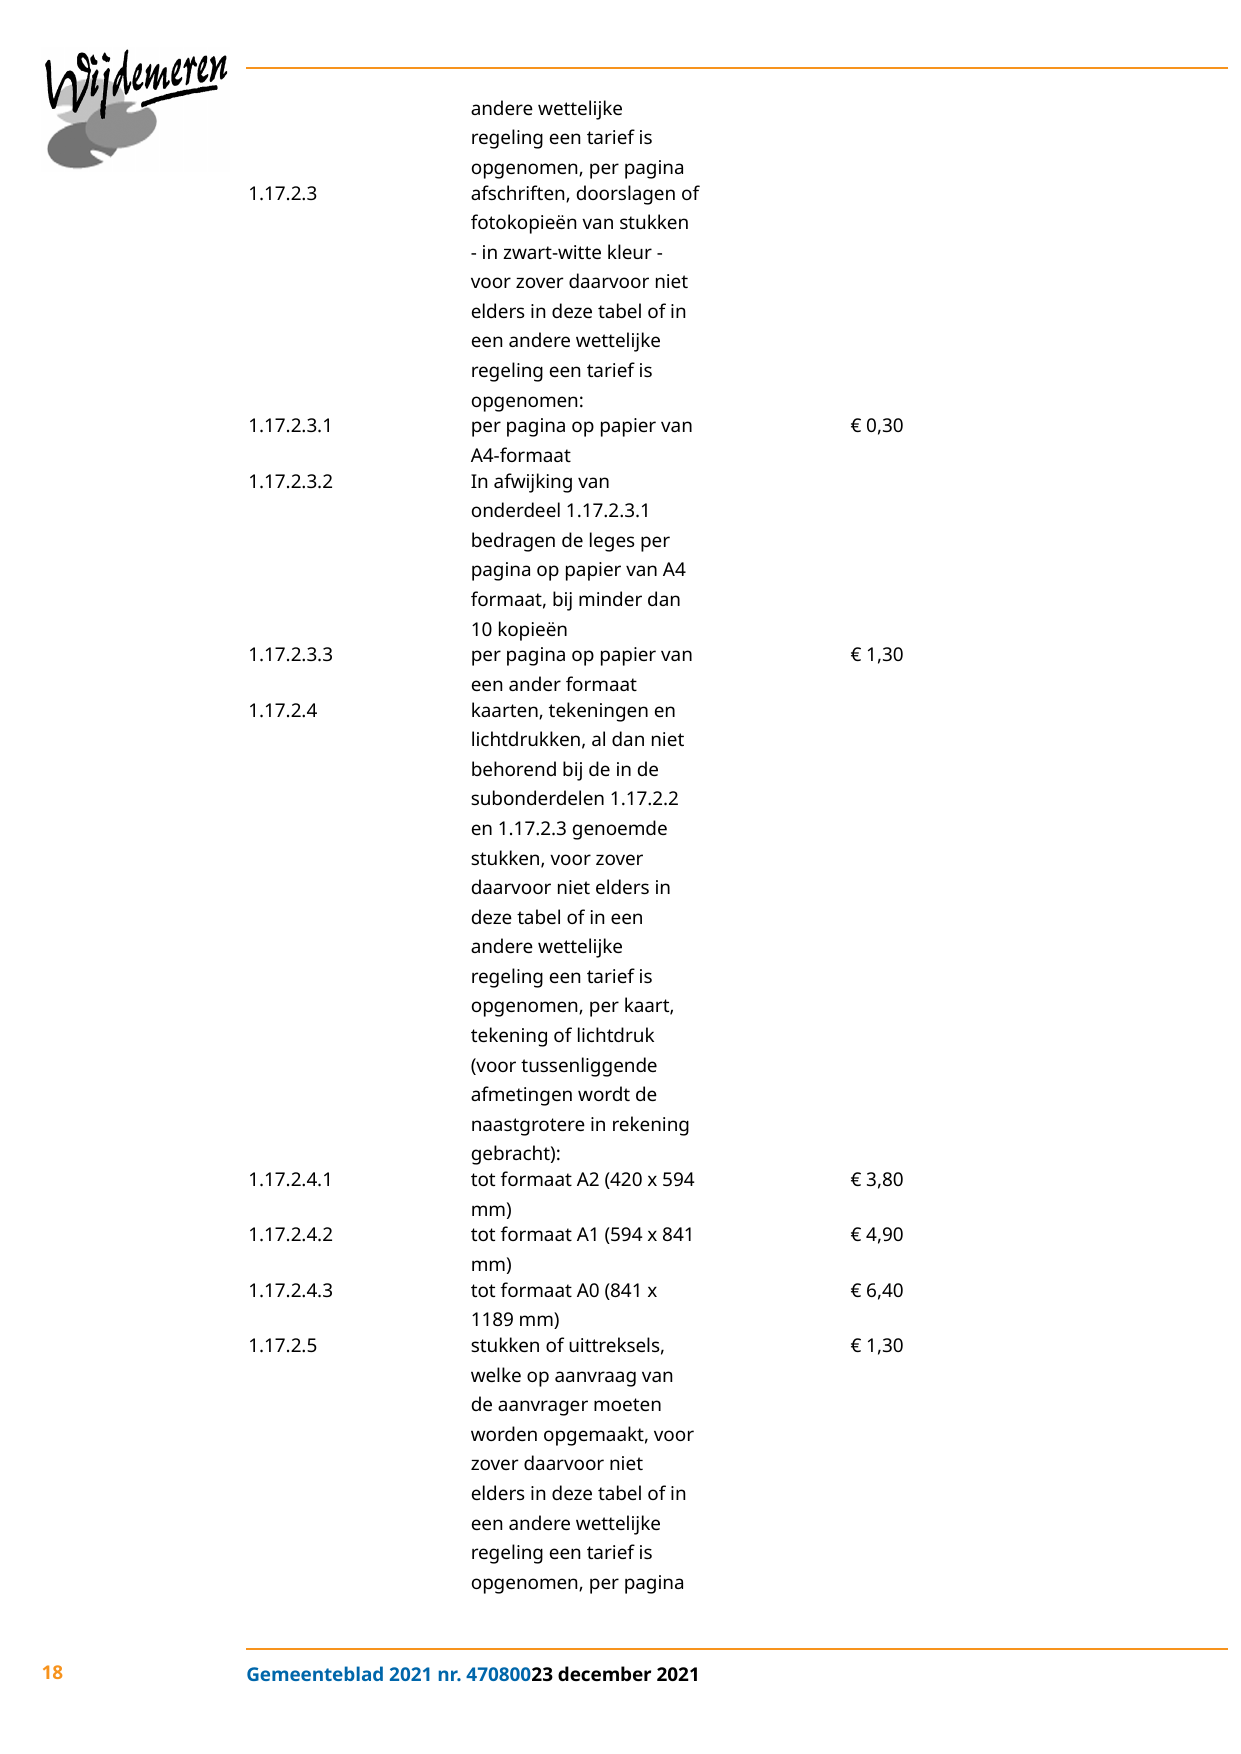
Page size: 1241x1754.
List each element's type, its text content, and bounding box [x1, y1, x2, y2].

table_cell [700, 641, 850, 697]
table_cell [1001, 468, 1152, 641]
table_cell 1.17.2.3 [248, 180, 471, 412]
picture [41, 47, 231, 172]
table_cell [700, 1166, 850, 1222]
table_cell [850, 468, 1001, 641]
table_cell 1.17.2.3.3 [248, 641, 471, 697]
table_cell afschriften, doorslagen of fotokopieën van stukken - in zwart-witte kleur - voor zover daarvoor niet elders in deze tabel of in een andere wettelijke regeling een tarief is opgenomen: [471, 180, 700, 412]
table_cell per pagina op papier van een ander formaat [471, 641, 700, 697]
table_cell 1.17.2.4.1 [248, 1166, 471, 1222]
table_cell [1001, 413, 1152, 468]
table_cell [700, 468, 850, 641]
table_cell [1001, 180, 1152, 412]
table_cell [700, 413, 850, 468]
table_cell [850, 697, 1001, 1166]
table_cell 1.17.2.3.1 [248, 413, 471, 468]
table_cell € 3,80 [850, 1166, 1001, 1222]
table_cell € 1,30 [850, 641, 1001, 697]
table_cell 1.17.2.4.3 [248, 1277, 471, 1332]
table_cell [700, 1277, 850, 1332]
table_cell [1001, 1277, 1152, 1332]
table_cell andere wettelijke regeling een tarief is opgenomen, per pagina [471, 95, 700, 180]
table_cell [700, 180, 850, 412]
table_cell [1001, 1222, 1152, 1277]
table_cell 1.17.2.4 [248, 697, 471, 1166]
table_cell € 6,40 [850, 1277, 1001, 1332]
table_cell tot formaat A0 (841 x 1189 mm) [471, 1277, 700, 1332]
table_cell [1001, 1166, 1152, 1222]
table_cell 1.17.2.4.2 [248, 1222, 471, 1277]
table_cell [1001, 641, 1152, 697]
table_cell tot formaat A1 (594 x 841 mm) [471, 1222, 700, 1277]
table_cell € 1,30 [850, 1332, 1001, 1594]
table_cell kaarten, tekeningen en lichtdrukken, al dan niet behorend bij de in de subonderdelen 1.17.2.2 en 1.17.2.3 genoemde stukken, voor zover daarvoor niet elders in deze tabel of in een andere wettelijke regeling een tarief is opgenomen, per kaart, tekening of lichtdruk (voor tussenliggende afmetingen wordt de naastgrotere in rekening gebracht): [471, 697, 700, 1166]
table_cell In afwijking van onderdeel 1.17.2.3.1 bedragen de leges per pagina op papier van A4 formaat, bij minder dan 10 kopieën [471, 468, 700, 641]
table_cell [850, 180, 1001, 412]
table_cell [248, 95, 471, 180]
table_cell [700, 1332, 850, 1594]
table_cell [700, 95, 850, 180]
table_cell tot formaat A2 (420 x 594 mm) [471, 1166, 700, 1222]
table_cell per pagina op papier van A4-formaat [471, 413, 700, 468]
table_cell stukken of uittreksels, welke op aanvraag van de aanvrager moeten worden opgemaakt, voor zover daarvoor niet elders in deze tabel of in een andere wettelijke regeling een tarief is opgenomen, per pagina [471, 1332, 700, 1594]
table_cell 1.17.2.5 [248, 1332, 471, 1594]
table_cell [1001, 697, 1152, 1166]
table_cell [1001, 95, 1152, 180]
table_cell € 4,90 [850, 1222, 1001, 1277]
table_cell € 0,30 [850, 413, 1001, 468]
table_cell [850, 95, 1001, 180]
table_cell [700, 697, 850, 1166]
table_cell [1001, 1332, 1152, 1594]
table_cell [700, 1222, 850, 1277]
table_cell 1.17.2.3.2 [248, 468, 471, 641]
